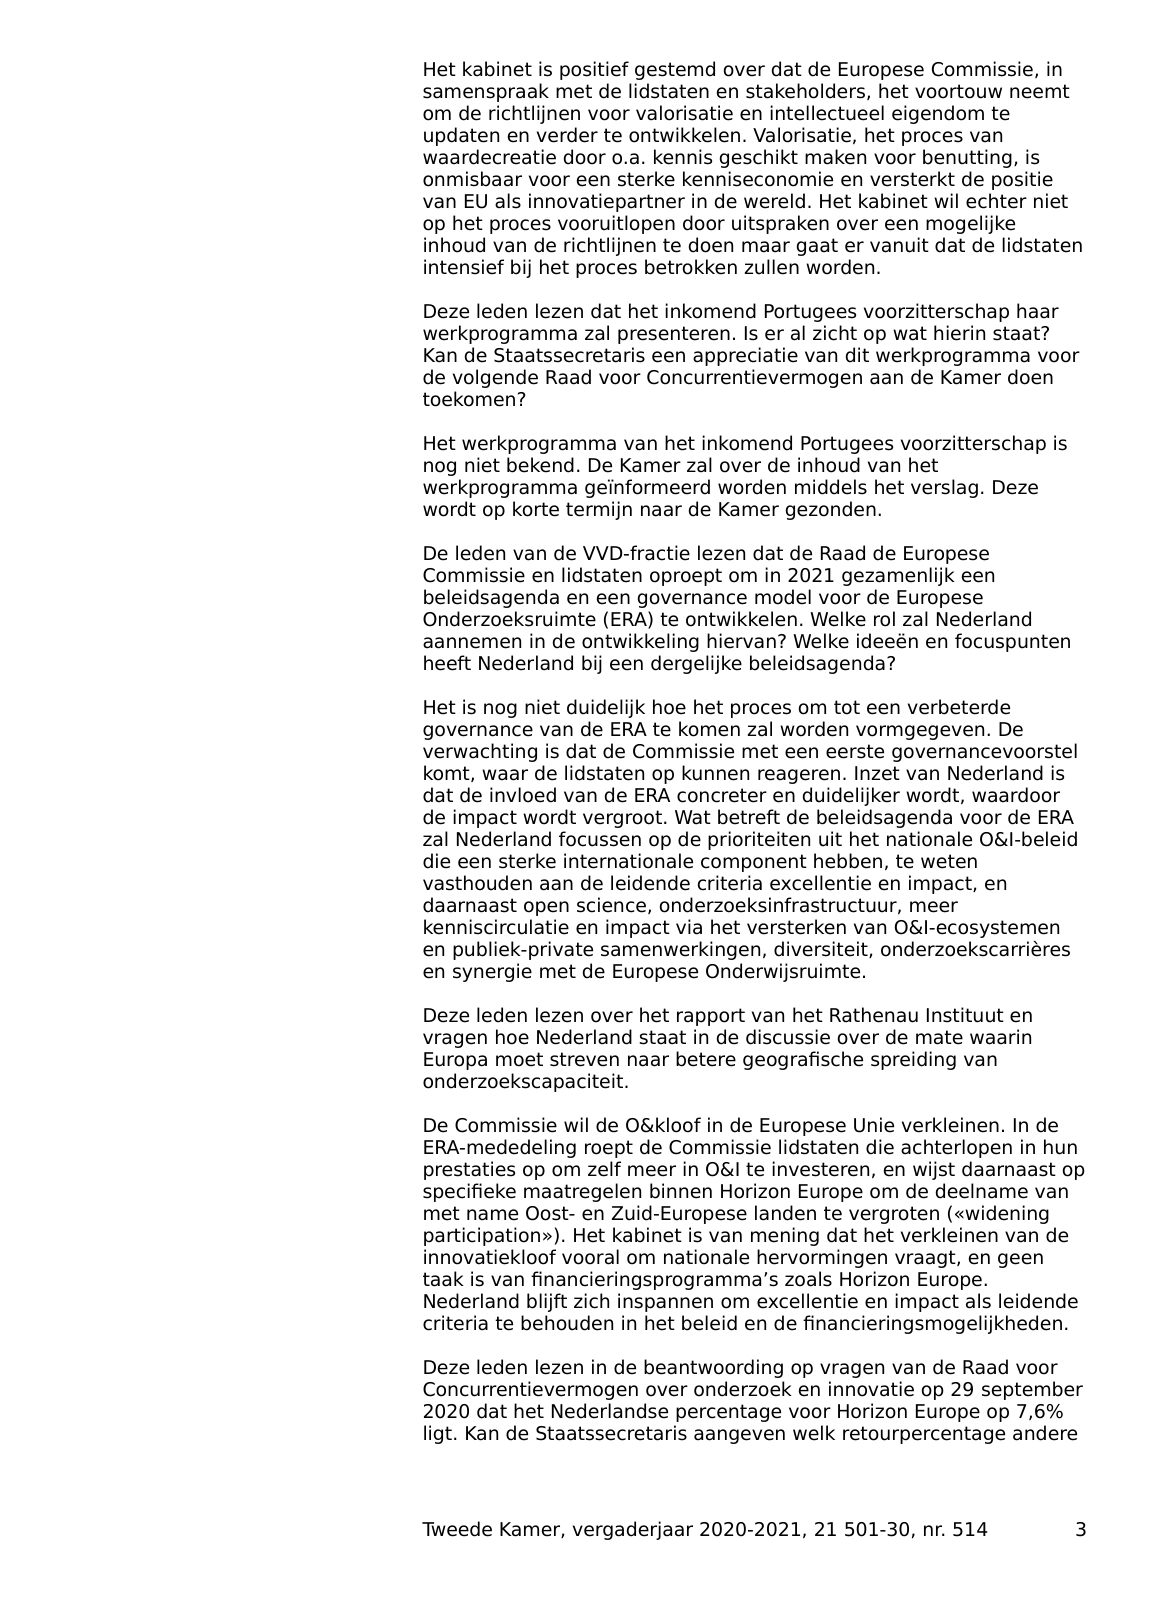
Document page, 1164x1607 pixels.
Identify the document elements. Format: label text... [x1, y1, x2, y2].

text Het werkprogramma van het inkomend Portugees voorzitterschap is nog niet bekend. De Kamer zal over de inhoud van het werkprogramma geïnformeerd worden middels het verslag. Deze wordt op korte termijn naar de Kamer gezonden. [422, 433, 1087, 521]
text Deze leden lezen dat het inkomend Portugees voorzitterschap haar werkprogramma zal presenteren. Is er al zicht op wat hierin staat? Kan de Staatssecretaris een appreciatie van dit werkprogramma voor de volgende Raad voor Concurrentievermogen aan de Kamer doen toekomen? [422, 301, 1087, 411]
text De Commissie wil de O&kloof in de Europese Unie verkleinen. In de ERA-mededeling roept de Commissie lidstaten die achterlopen in hun prestaties op om zelf meer in O&I te investeren, en wijst daarnaast op specifieke maatregelen binnen Horizon Europe om de deelname van met name Oost- en Zuid-Europese landen te vergroten («widening participation»). Het kabinet is van mening dat het verkleinen van de innovatiekloof vooral om nationale hervormingen vraagt, en geen taak is van financieringsprogramma’s zoals Horizon Europe. Nederland blijft zich inspannen om excellentie en impact als leidende criteria te behouden in het beleid en de financieringsmogelijkheden. [422, 1115, 1087, 1335]
text De leden van de VVD-fractie lezen dat de Raad de Europese Commissie en lidstaten oproept om in 2021 gezamenlijk een beleidsagenda en een governance model voor de Europese Onderzoeksruimte (ERA) te ontwikkelen. Welke rol zal Nederland aannemen in de ontwikkeling hiervan? Welke ideeën en focuspunten heeft Nederland bij een dergelijke beleidsagenda? [422, 543, 1087, 675]
text Het kabinet is positief gestemd over dat de Europese Commissie, in samenspraak met de lidstaten en stakeholders, het voortouw neemt om de richtlijnen voor valorisatie en intellectueel eigendom te updaten en verder te ontwikkelen. Valorisatie, het proces van waardecreatie door o.a. kennis geschikt maken voor benutting, is onmisbaar voor een sterke kenniseconomie en versterkt de positie van EU als innovatiepartner in de wereld. Het kabinet wil echter niet op het proces vooruitlopen door uitspraken over een mogelijke inhoud van de richtlijnen te doen maar gaat er vanuit dat de lidstaten intensief bij het proces betrokken zullen worden. [422, 59, 1087, 279]
text Deze leden lezen over het rapport van het Rathenau Instituut en vragen hoe Nederland staat in de discussie over de mate waarin Europa moet streven naar betere geografische spreiding van onderzoekscapaciteit. [422, 1005, 1087, 1093]
text Deze leden lezen in de beantwoording op vragen van de Raad voor Concurrentievermogen over onderzoek en innovatie op 29 september 2020 dat het Nederlandse percentage voor Horizon Europe op 7,6% ligt. Kan de Staatssecretaris aangeven welk retourpercentage andere [422, 1357, 1087, 1445]
text Het is nog niet duidelijk hoe het proces om tot een verbeterde governance van de ERA te komen zal worden vormgegeven. De verwachting is dat de Commissie met een eerste governancevoorstel komt, waar de lidstaten op kunnen reageren. Inzet van Nederland is dat de invloed van de ERA concreter en duidelijker wordt, waardoor de impact wordt vergroot. Wat betreft de beleidsagenda voor de ERA zal Nederland focussen op de prioriteiten uit het nationale O&I-beleid die een sterke internationale component hebben, te weten vasthouden aan de leidende criteria excellentie en impact, en daarnaast open science, onderzoeksinfrastructuur, meer kenniscirculatie en impact via het versterken van O&I-ecosystemen en publiek-private samenwerkingen, diversiteit, onderzoekscarrières en synergie met de Europese Onderwijsruimte. [422, 697, 1087, 983]
